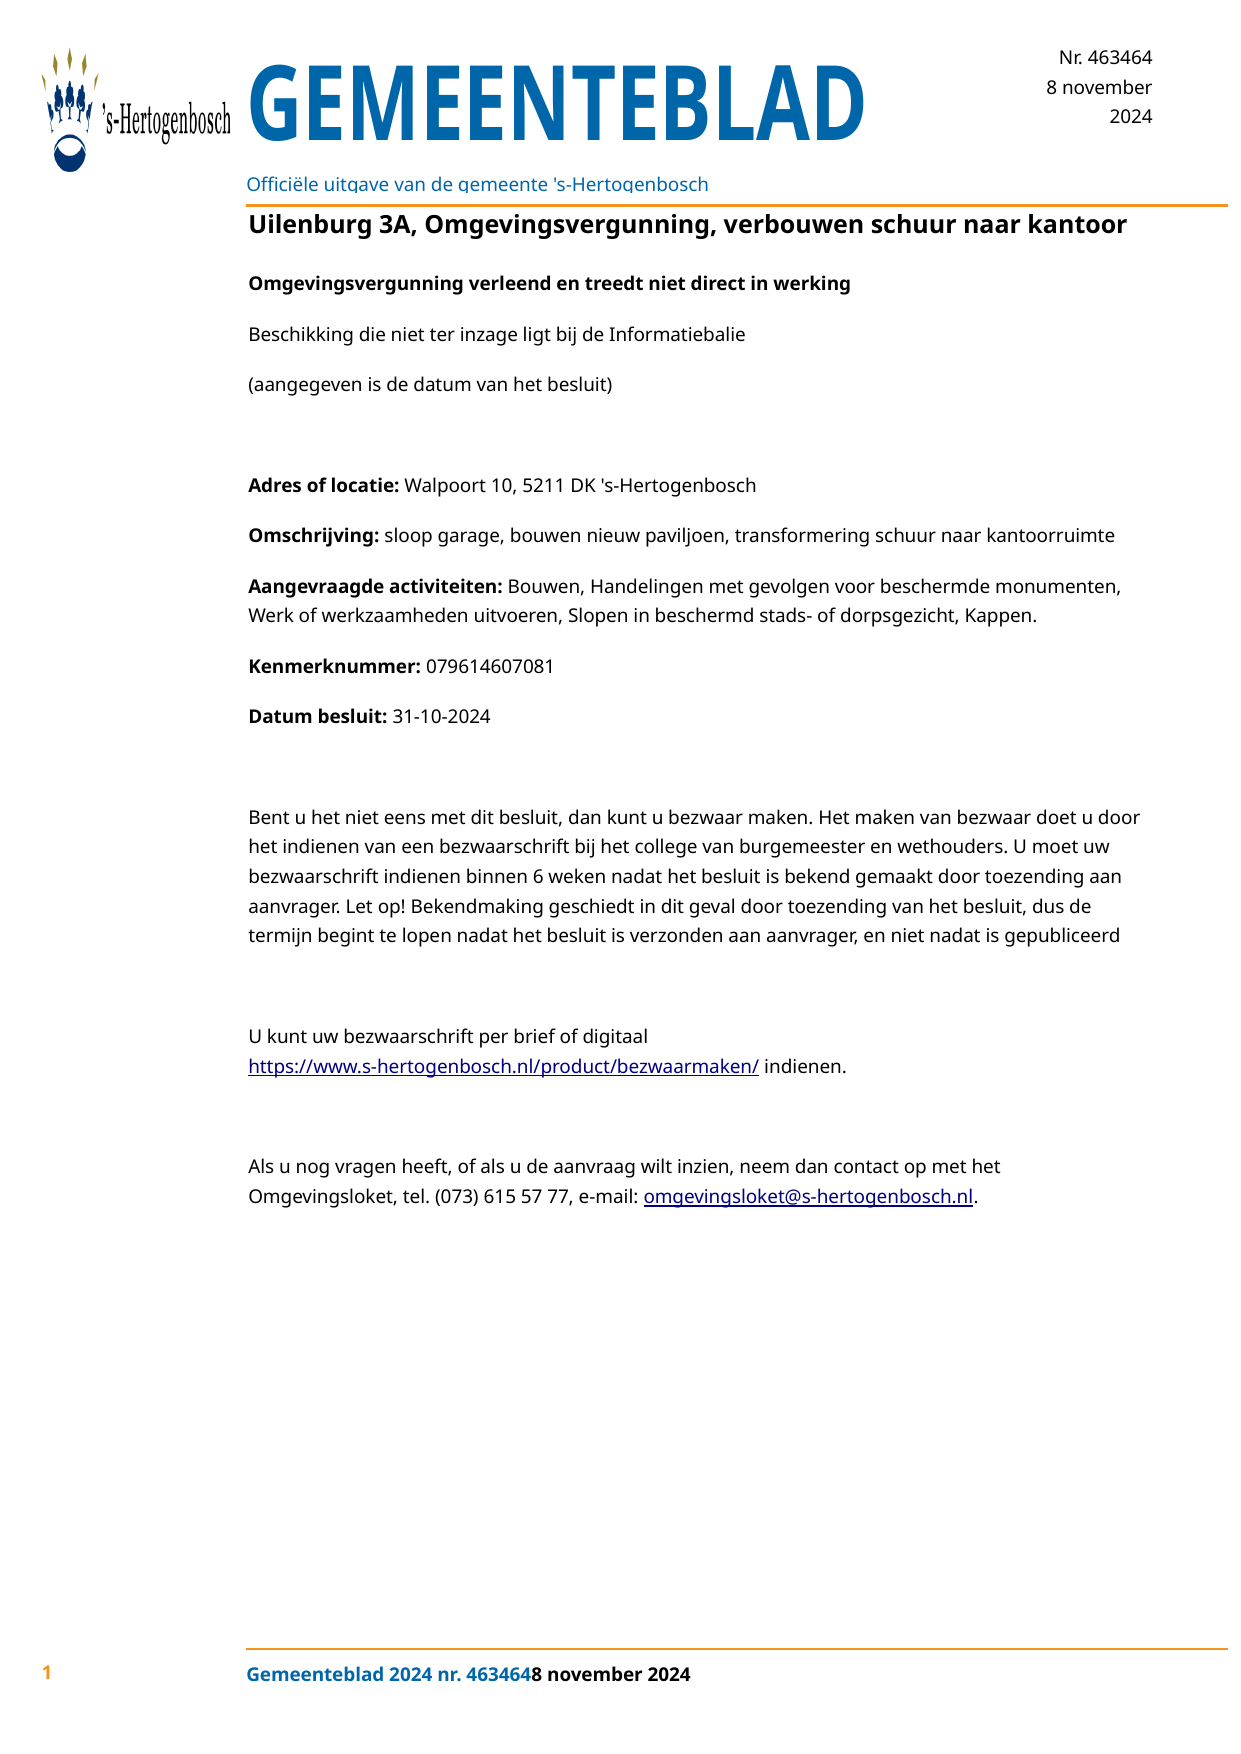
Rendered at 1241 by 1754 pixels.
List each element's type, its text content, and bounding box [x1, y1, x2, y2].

text Bent u het niet eens met dit besluit, dan kunt u bezwaar maken. Het maken van bezwaar doet u door het indienen van een bezwaarschrift bij het college van burgemeester en wethouders. U moet uw bezwaarschrift indienen binnen 6 weken nadat het besluit is bekend gemaakt door toezending aan aanvrager. Let op! Bekendmaking geschiedt in dit geval door toezending van het besluit, dus de termijn begint te lopen nadat het besluit is verzonden aan aanvrager, en niet nadat is gepubliceerd [248, 804, 1152, 948]
text Als u nog vragen heeft, of als u de aanvraag wilt inzien, neem dan contact op met het Omgevingsloket, tel. (073) 615 57 77, e-mail: omgevingsloket@s-hertogenbosch.nl. [248, 1154, 1152, 1209]
text (aangegeven is de datum van het besluit) [248, 371, 1152, 397]
text Adres of locatie: Walpoort 10, 5211 DK 's-Hertogenbosch [248, 472, 1152, 498]
text Beschikking die niet ter inzage ligt bij de Informatiebalie [248, 321, 1152, 346]
text U kunt uw bezwaarschrift per brief of digitaal https://www.s-hertogenbosch.nl/product/bezwaarmaken/ indienen. [248, 1023, 1152, 1078]
text Uilenburg 3A, Omgevingsvergunning, verbouwen schuur naar kantoor [248, 207, 1152, 241]
text Datum besluit: 31-10-2024 [248, 703, 1152, 729]
picture [41, 47, 231, 172]
text Kenmerknummer: 079614607081 [248, 653, 1152, 678]
text Aangevraagde activiteiten: Bouwen, Handelingen met gevolgen voor beschermde monumenten, Werk of werkzaamheden uitvoeren, Slopen in beschermd stads- of dorpsgezicht, Kappen. [248, 573, 1152, 628]
text Omschrijving: sloop garage, bouwen nieuw paviljoen, transformering schuur naar kantoorruimte [248, 522, 1152, 548]
text Omgevingsvergunning verleend en treedt niet direct in werking [248, 270, 1152, 296]
